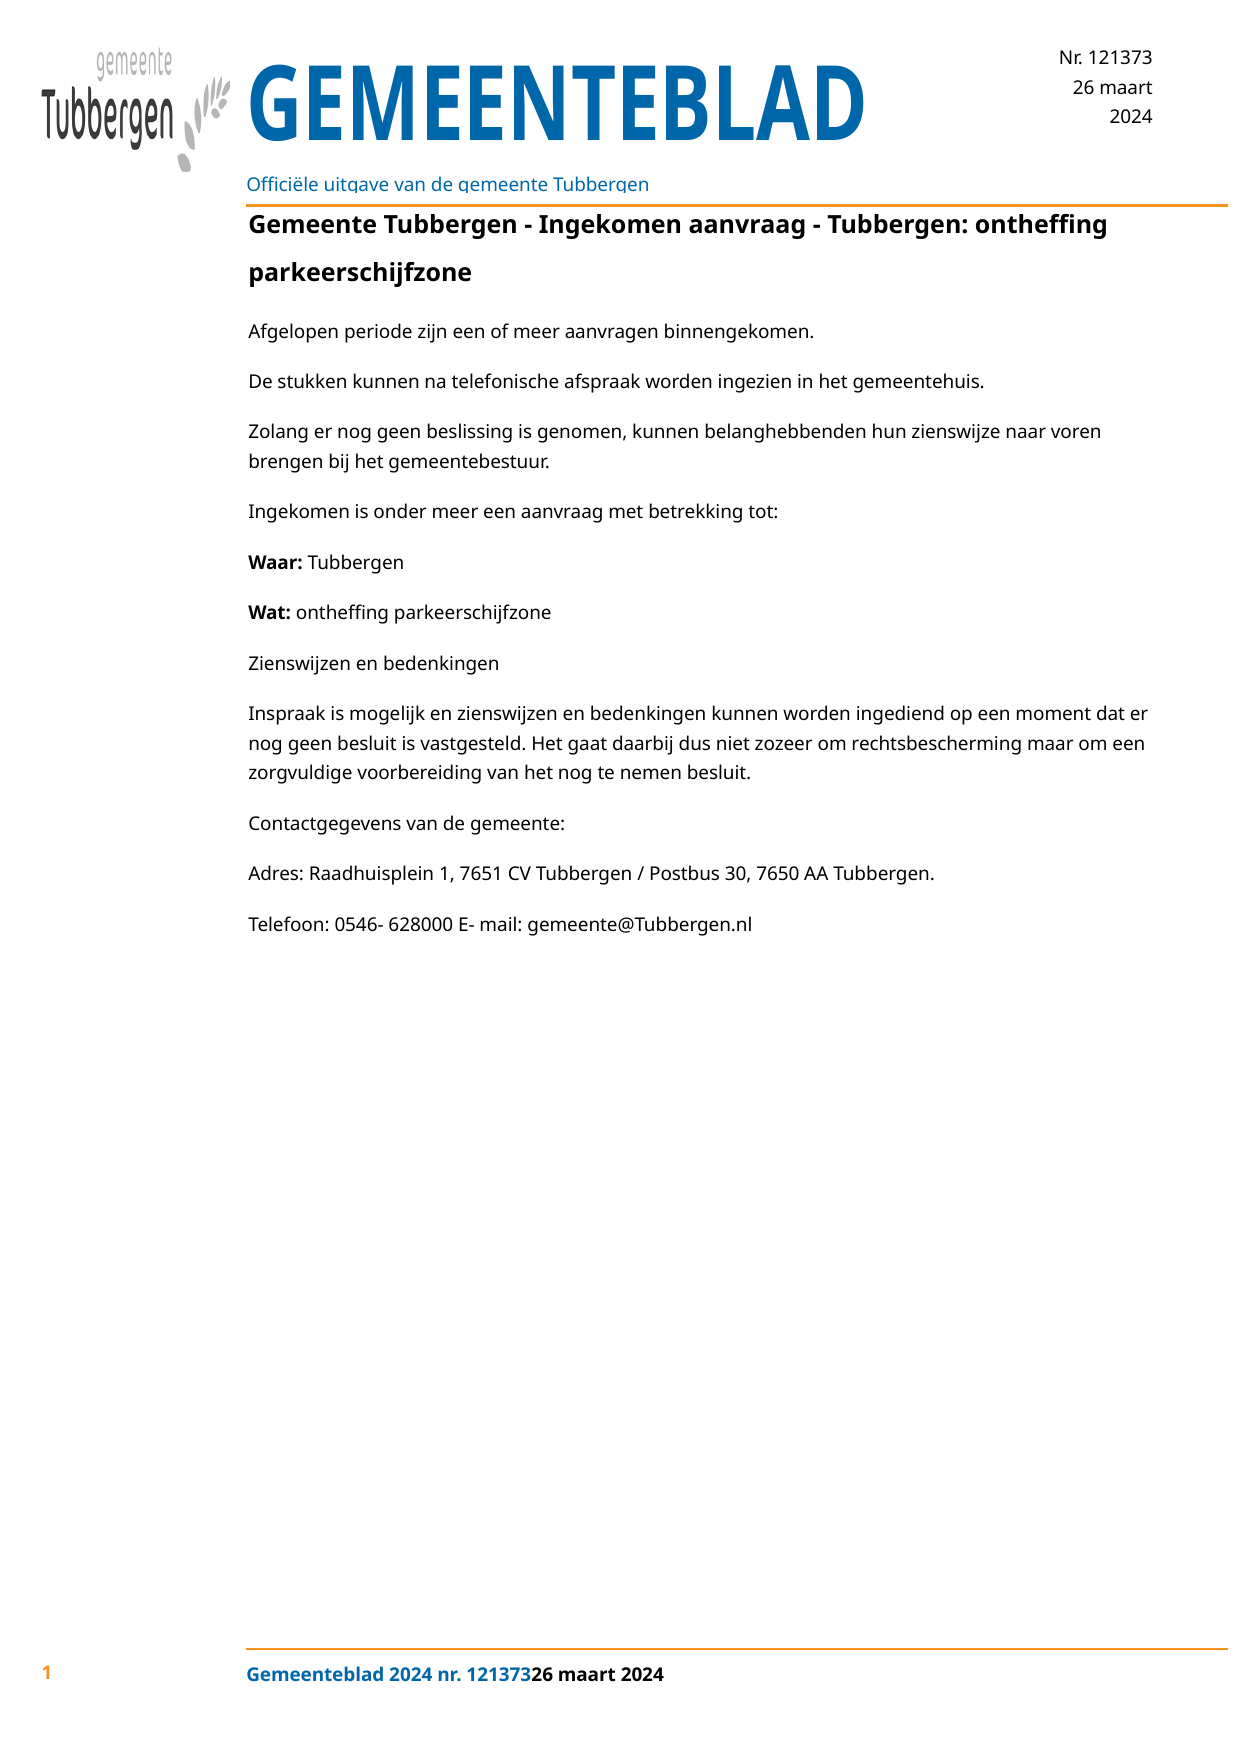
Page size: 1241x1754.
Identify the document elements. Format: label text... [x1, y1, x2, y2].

text Zienswijzen en bedenkingen [248, 650, 1152, 676]
text Telefoon: 0546- 628000 E- mail: gemeente@Tubbergen.nl [248, 911, 1152, 937]
text Waar: Tubbergen [248, 549, 1152, 575]
text Ingekomen is onder meer een aanvraag met betrekking tot: [248, 499, 1152, 524]
text Zolang er nog geen beslissing is genomen, kunnen belanghebbenden hun zienswijze naar voren brengen bij het gemeentebestuur. [248, 419, 1152, 474]
text Wat: ontheffing parkeerschijfzone [248, 599, 1152, 625]
text Contactgegevens van de gemeente: [248, 810, 1152, 836]
text Afgelopen periode zijn een of meer aanvragen binnengekomen. [248, 318, 1152, 344]
text De stukken kunnen na telefonische afspraak worden ingezien in het gemeentehuis. [248, 368, 1152, 394]
text Gemeente Tubbergen - Ingekomen aanvraag - Tubbergen: ontheffing parkeerschijfzone [248, 207, 1152, 288]
text Adres: Raadhuisplein 1, 7651 CV Tubbergen / Postbus 30, 7650 AA Tubbergen. [248, 860, 1152, 886]
text Inspraak is mogelijk en zienswijzen en bedenkingen kunnen worden ingediend op een moment dat er nog geen besluit is vastgesteld. Het gaat daarbij dus niet zozeer om rechtsbescherming maar om een zorgvuldige voorbereiding van het nog te nemen besluit. [248, 700, 1152, 785]
picture [41, 47, 231, 172]
